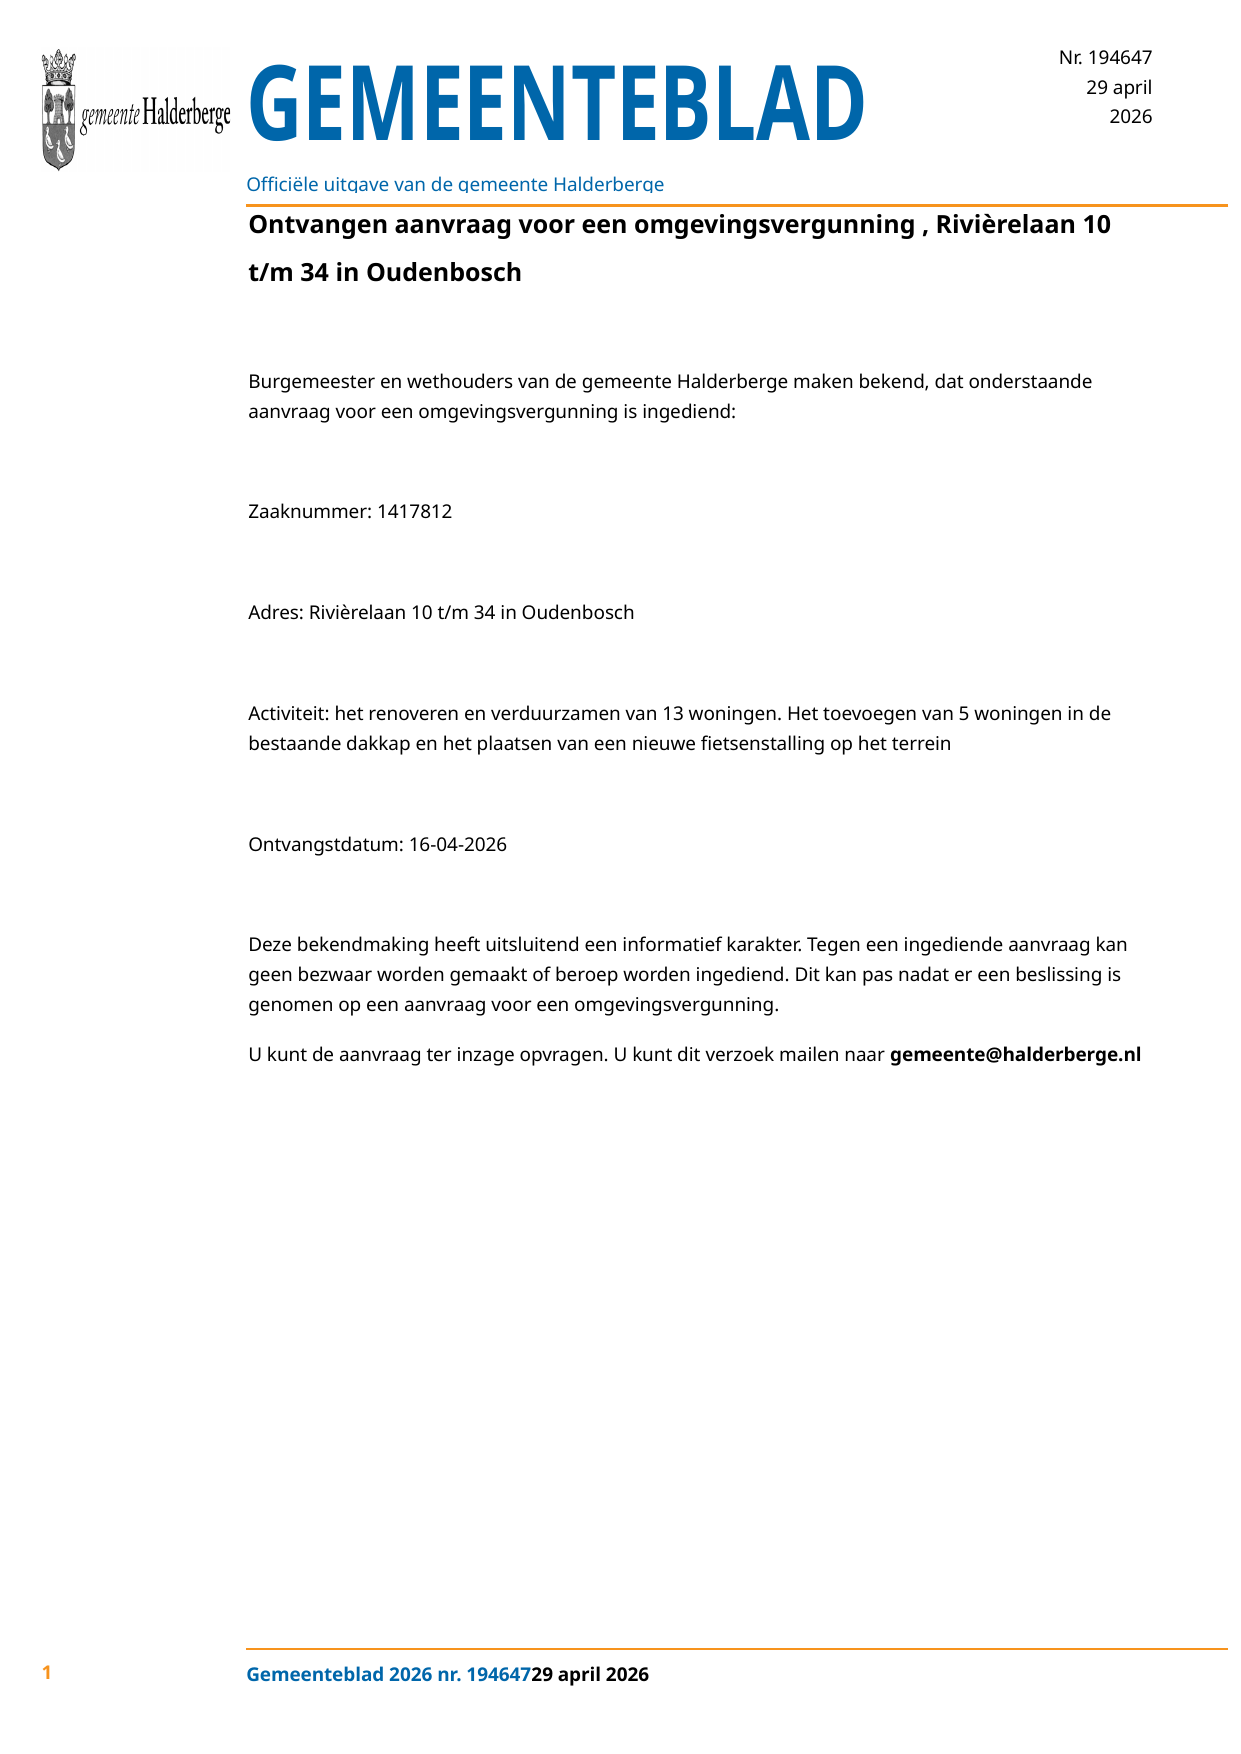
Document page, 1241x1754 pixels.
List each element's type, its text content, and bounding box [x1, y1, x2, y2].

text Zaaknummer: 1417812 [248, 499, 1152, 524]
text Deze bekendmaking heeft uitsluitend een informatief karakter. Tegen een ingediende aanvraag kan geen bezwaar worden gemaakt of beroep worden ingediend. Dit kan pas nadat er een beslissing is genomen op een aanvraag voor een omgevingsvergunning. [248, 932, 1152, 1017]
text Ontvangen aanvraag voor een omgevingsvergunning , Rivièrelaan 10 t/m 34 in Oudenbosch [248, 207, 1152, 288]
text Burgemeester en wethouders van de gemeente Halderberge maken bekend, dat onderstaande aanvraag voor een omgevingsvergunning is ingediend: [248, 368, 1152, 424]
picture [41, 47, 231, 172]
text U kunt de aanvraag ter inzage opvragen. U kunt dit verzoek mailen naar gemeente@halderberge.nl [248, 1041, 1152, 1067]
text Ontvangstdatum: 16-04-2026 [248, 831, 1152, 857]
text Adres: Rivièrelaan 10 t/m 34 in Oudenbosch [248, 599, 1152, 625]
text Activiteit: het renoveren en verduurzamen van 13 woningen. Het toevoegen van 5 woningen in de bestaande dakkap en het plaatsen van een nieuwe fietsenstalling op het terrein [248, 700, 1152, 756]
